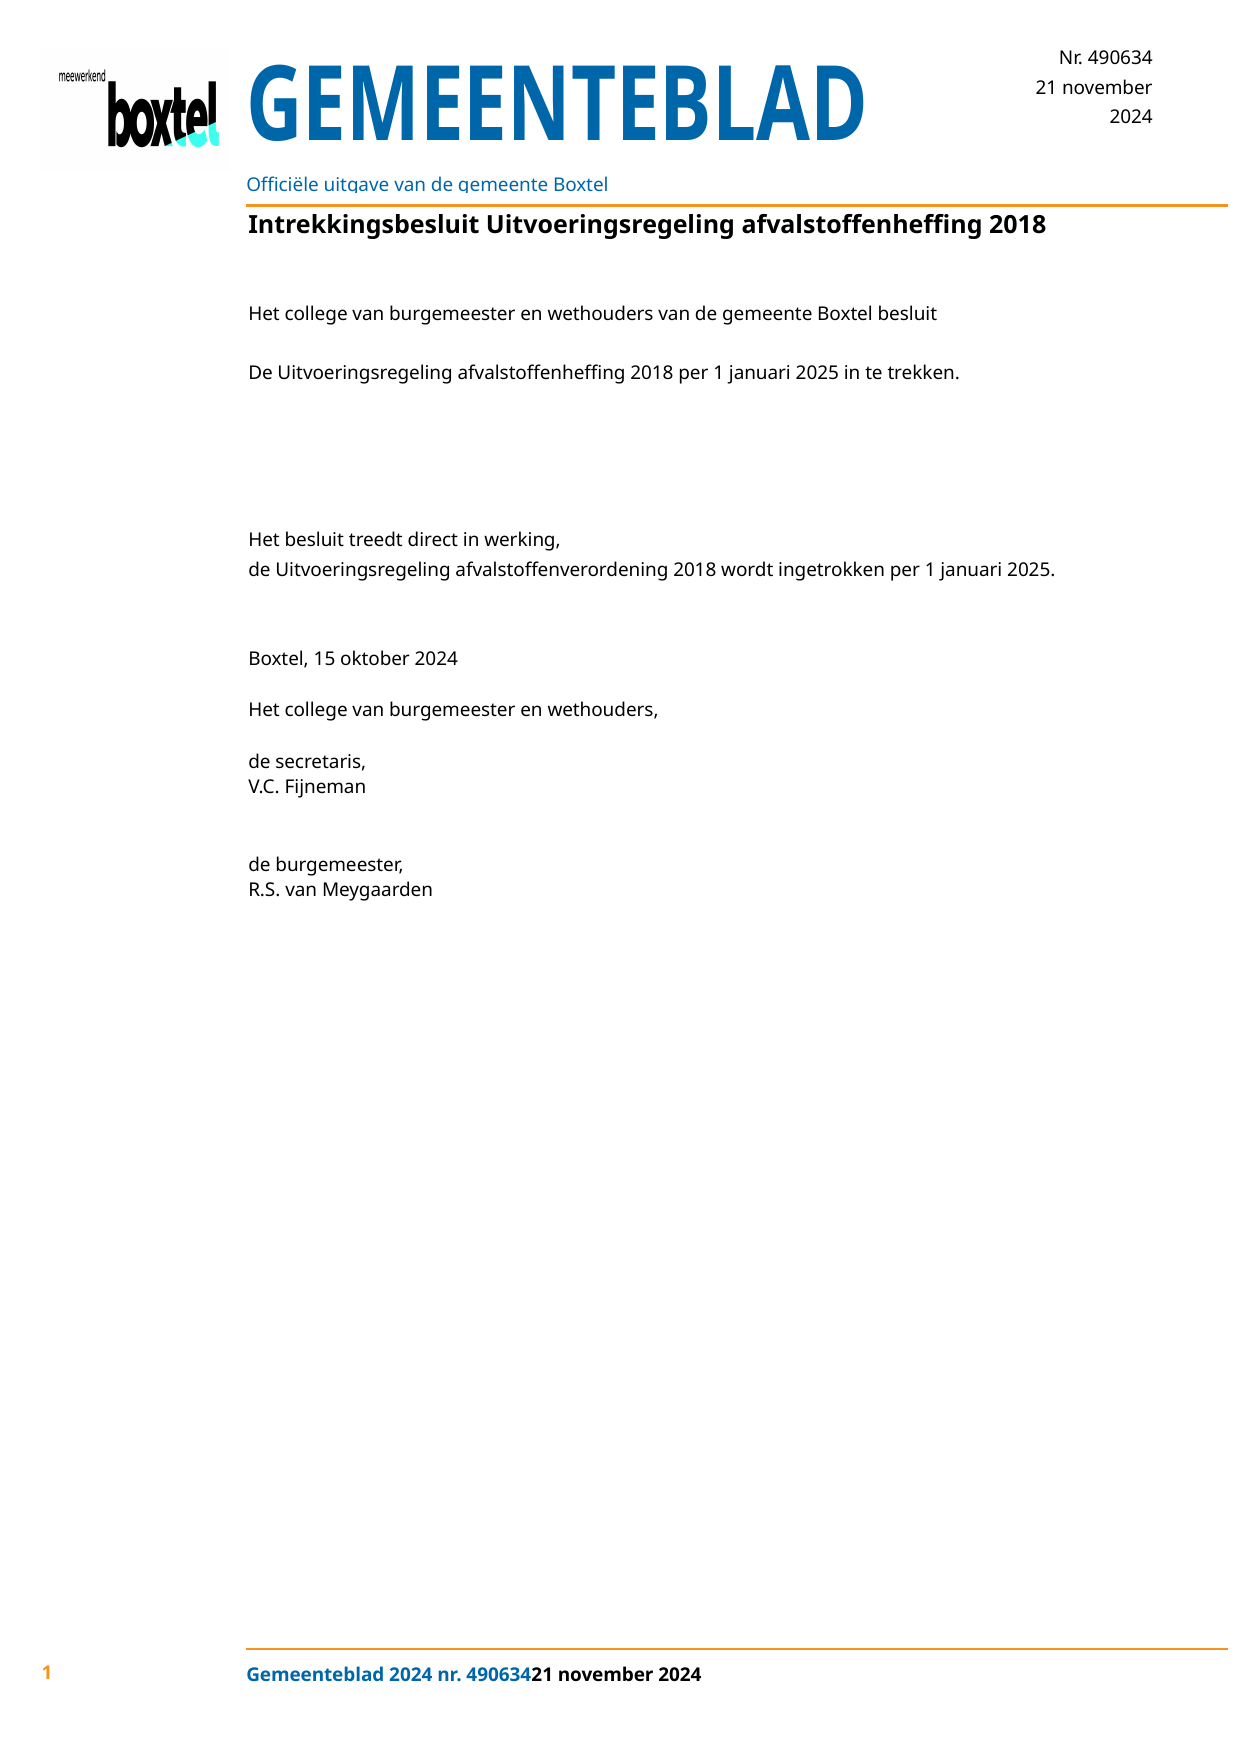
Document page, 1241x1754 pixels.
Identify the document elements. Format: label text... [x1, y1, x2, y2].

text de burgemeester, [248, 851, 1152, 877]
text de Uitvoeringsregeling afvalstoffenverordening 2018 wordt ingetrokken per 1 januari 2025. [248, 556, 1152, 582]
text Het college van burgemeester en wethouders, [248, 696, 1152, 722]
text R.S. van Meygaarden [248, 877, 1152, 902]
text Boxtel, 15 oktober 2024 [248, 645, 1152, 671]
text De Uitvoeringsregeling afvalstoffenheffing 2018 per 1 januari 2025 in te trekken. [248, 359, 1152, 385]
text Het besluit treedt direct in werking, [248, 527, 1152, 552]
picture [41, 47, 231, 172]
text Intrekkingsbesluit Uitvoeringsregeling afvalstoffenheffing 2018 [248, 207, 1152, 241]
text de secretaris, [248, 748, 1152, 774]
text Het college van burgemeester en wethouders van de gemeente Boxtel besluit [248, 300, 1152, 326]
text V.C. Fijneman [248, 774, 1152, 799]
